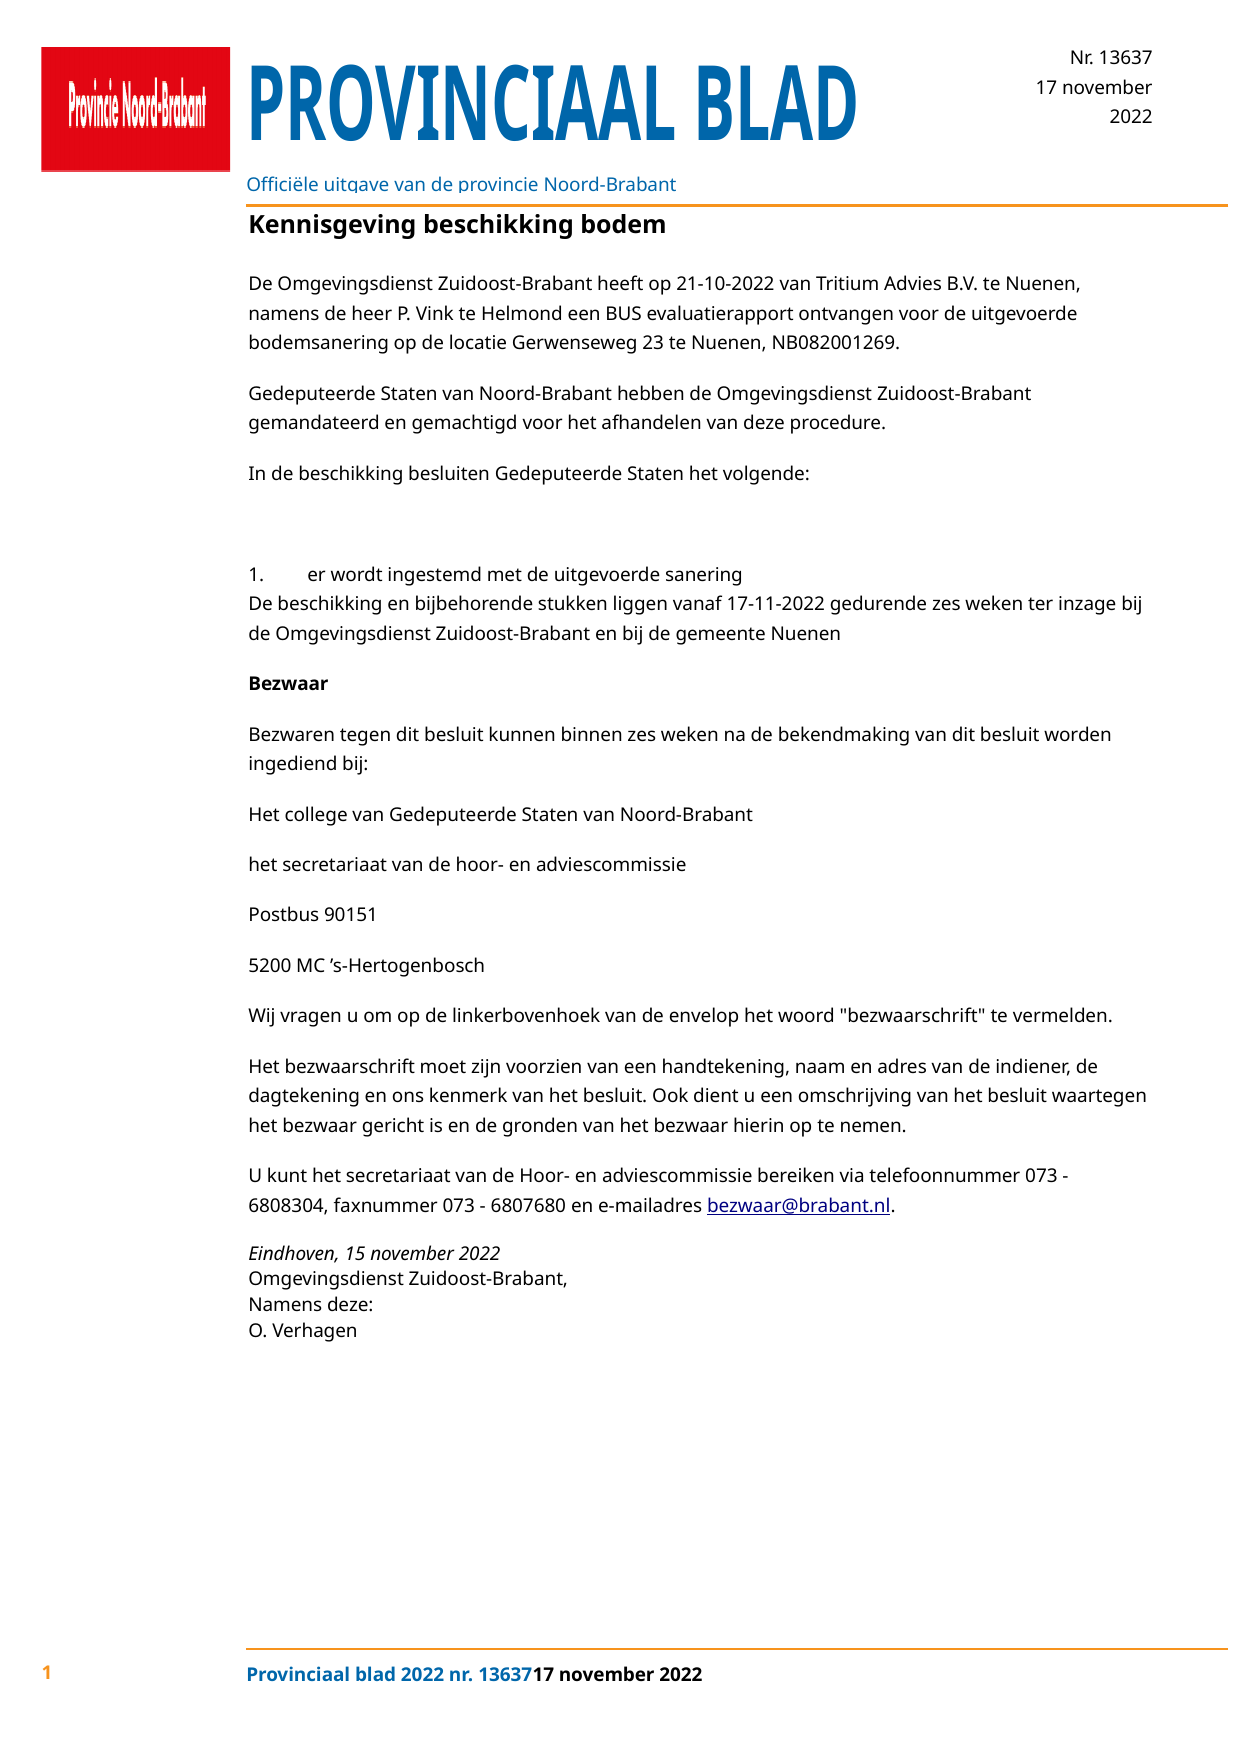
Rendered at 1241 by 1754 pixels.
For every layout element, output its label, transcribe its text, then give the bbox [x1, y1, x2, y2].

text Gedeputeerde Staten van Noord-Brabant hebben de Omgevingsdienst Zuidoost-Brabant gemandateerd en gemachtigd voor het afhandelen van deze procedure. [248, 380, 1152, 435]
text U kunt het secretariaat van de Hoor- en adviescommissie bereiken via telefoonnummer 073 - 6808304, faxnummer 073 - 6807680 en e-mailadres bezwaar@brabant.nl. [248, 1162, 1152, 1218]
text Namens deze: [248, 1291, 1152, 1317]
text Het bezwaarschrift moet zijn voorzien van een handtekening, naam en adres van de indiener, de dagtekening en ons kenmerk van het besluit. Ook dient u een omschrijving van het besluit waartegen het bezwaar gericht is en de gronden van het bezwaar hierin op te nemen. [248, 1053, 1152, 1138]
text 5200 MC ’s-Hertogenbosch [248, 952, 1152, 978]
text Eindhoven, 15 november 2022 [248, 1240, 1152, 1266]
text het secretariaat van de hoor- en adviescommissie [248, 851, 1152, 877]
text De beschikking en bijbehorende stukken liggen vanaf 17-11-2022 gedurende zes weken ter inzage bij de Omgevingsdienst Zuidoost-Brabant en bij de gemeente Nuenen [248, 590, 1152, 646]
picture [41, 47, 231, 172]
text Postbus 90151 [248, 902, 1152, 927]
text Kennisgeving beschikking bodem [248, 207, 1152, 241]
text Omgevingsdienst Zuidoost-Brabant, [248, 1266, 1152, 1291]
text O. Verhagen [248, 1317, 1152, 1343]
text Bezwaren tegen dit besluit kunnen binnen zes weken na de bekendmaking van dit besluit worden ingediend bij: [248, 721, 1152, 776]
list er wordt ingestemd met de uitgevoerde sanering [248, 561, 1152, 586]
text In de beschikking besluiten Gedeputeerde Staten het volgende: [248, 460, 1152, 486]
text Bezwaar [248, 670, 1152, 696]
text Het college van Gedeputeerde Staten van Noord-Brabant [248, 801, 1152, 826]
text Wij vragen u om op de linkerbovenhoek van de envelop het woord "bezwaarschrift" te vermelden. [248, 1002, 1152, 1028]
text De Omgevingsdienst Zuidoost-Brabant heeft op 21-10-2022 van Tritium Advies B.V. te Nuenen, namens de heer P. Vink te Helmond een BUS evaluatierapport ontvangen voor de uitgevoerde bodemsanering op de locatie Gerwenseweg 23 te Nuenen, NB082001269. [248, 270, 1152, 355]
